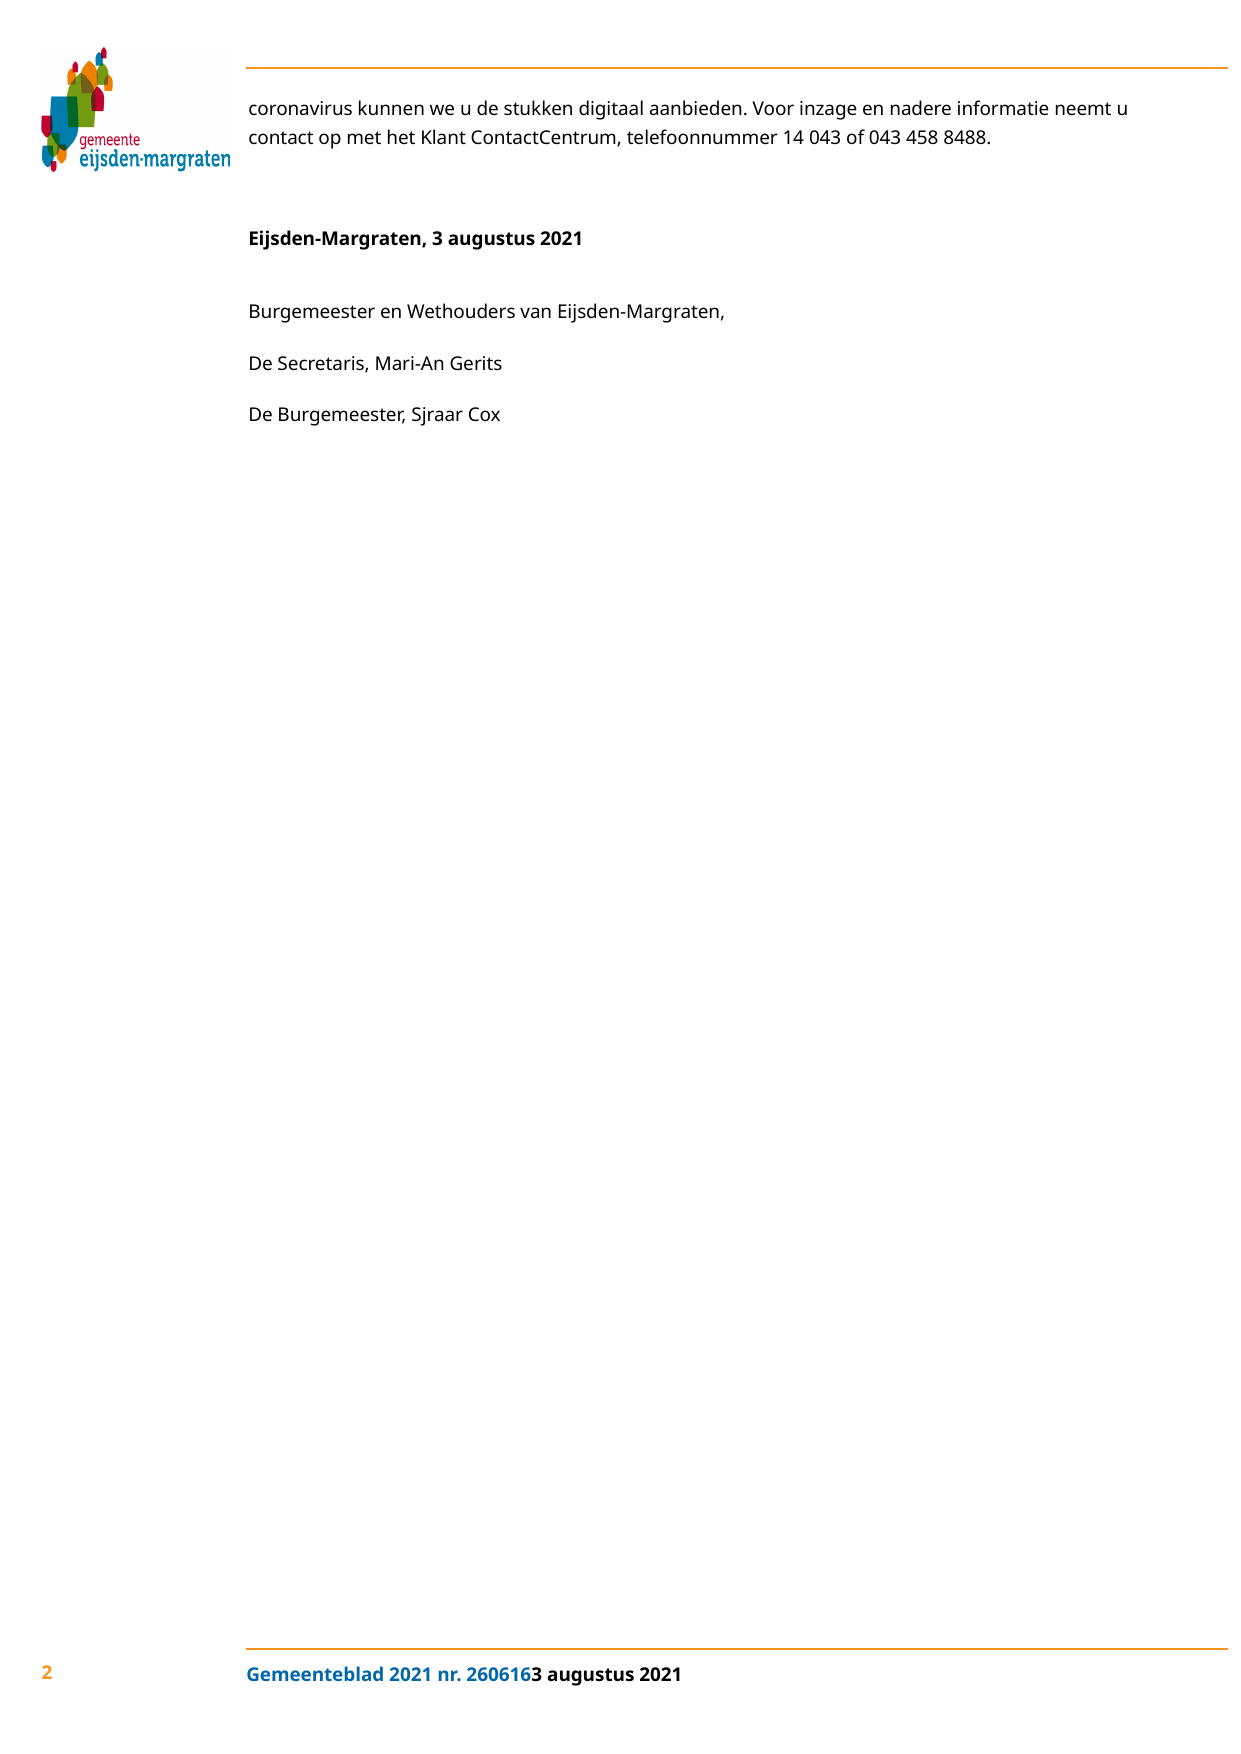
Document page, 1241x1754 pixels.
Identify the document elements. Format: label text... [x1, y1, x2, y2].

text De Burgemeester, Sjraar Cox [248, 402, 1152, 427]
text De Secretaris, Mari-An Gerits [248, 350, 1152, 376]
picture [41, 47, 231, 172]
text coronavirus kunnen we u de stukken digitaal aanbieden. Voor inzage en nadere informatie neemt u contact op met het Klant ContactCentrum, telefoonnummer 14 043 of 043 458 8488. [248, 95, 1152, 150]
text Eijsden-Margraten, 3 augustus 2021 [248, 225, 1152, 251]
text Burgemeester en Wethouders van Eijsden-Margraten, [248, 299, 1152, 324]
